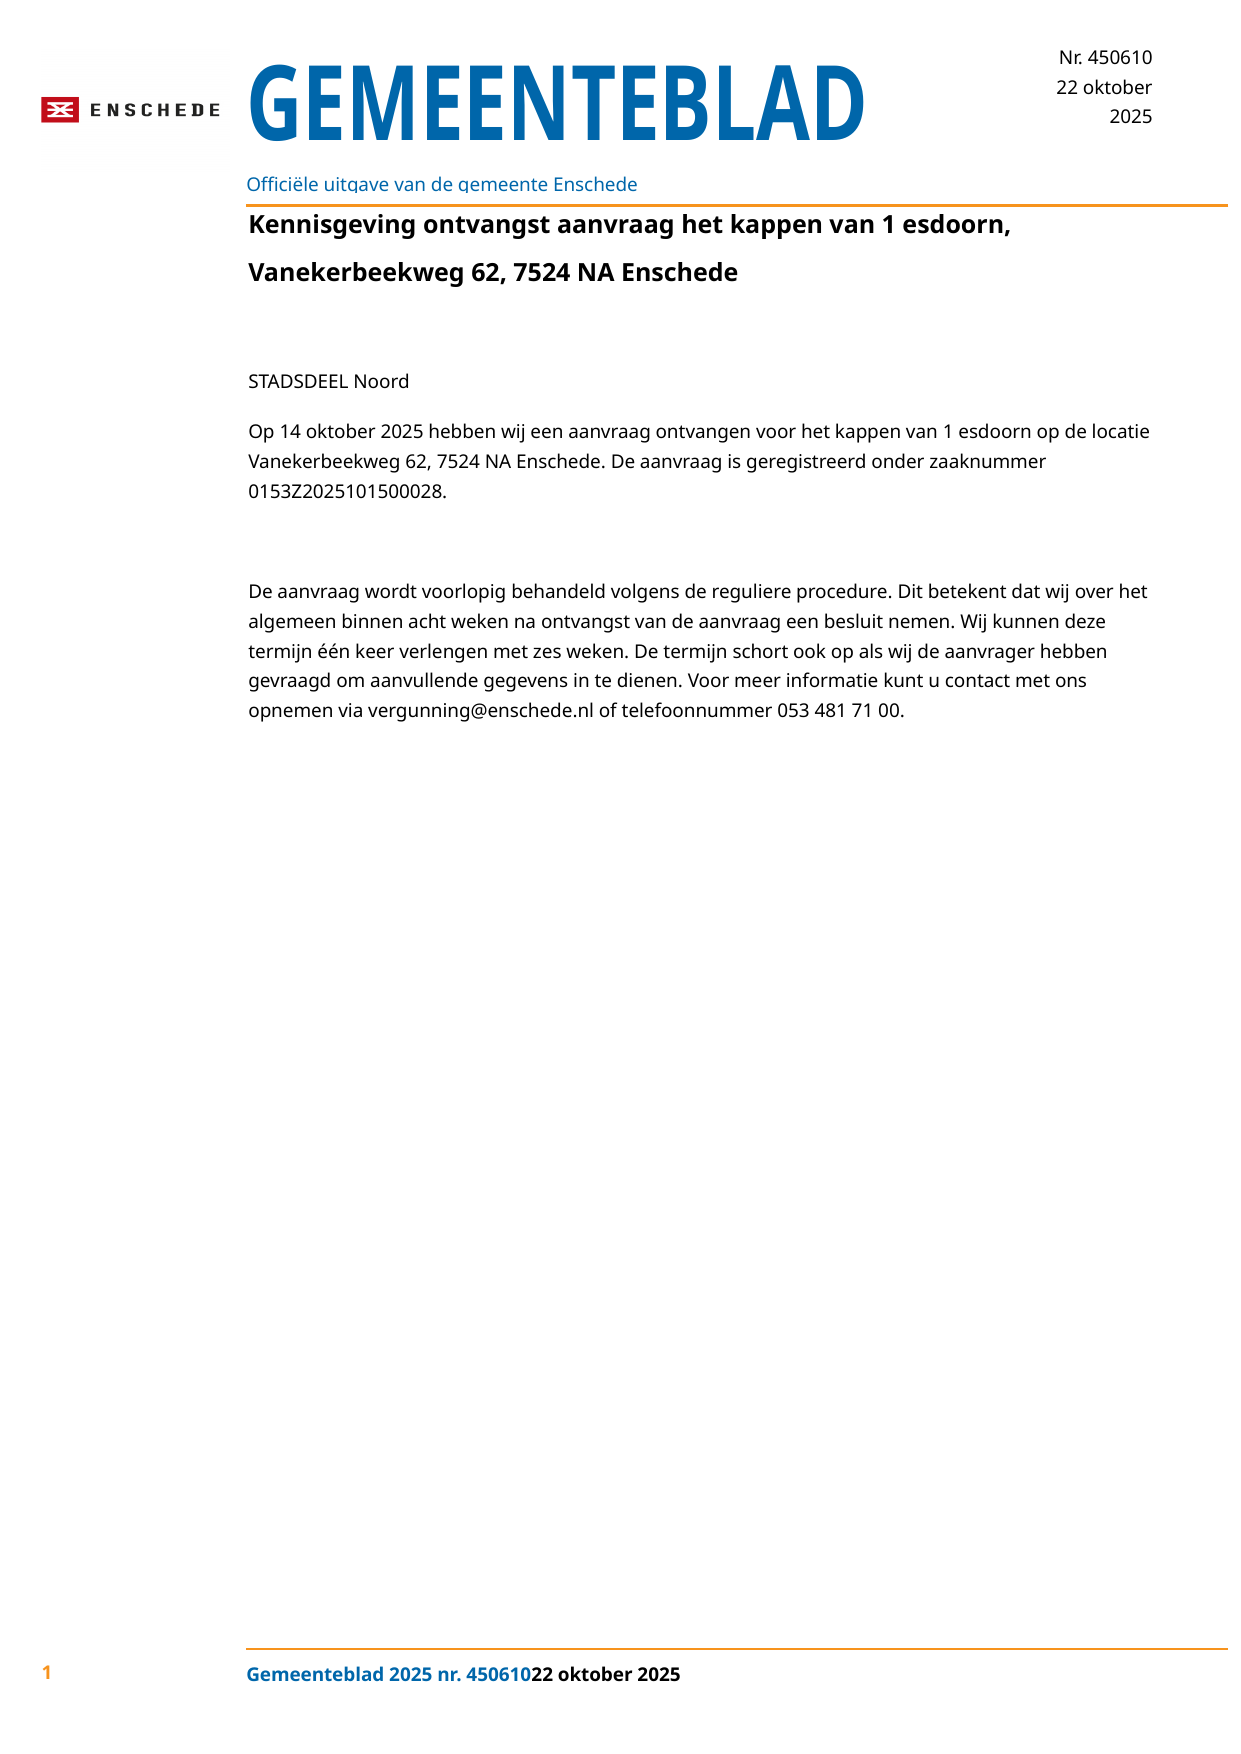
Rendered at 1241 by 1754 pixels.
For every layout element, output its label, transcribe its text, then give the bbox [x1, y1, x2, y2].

text De aanvraag wordt voorlopig behandeld volgens de reguliere procedure. Dit betekent dat wij over het algemeen binnen acht weken na ontvangst van de aanvraag een besluit nemen. Wij kunnen deze termijn één keer verlengen met zes weken. De termijn schort ook op als wij de aanvrager hebben gevraagd om aanvullende gegevens in te dienen. Voor meer informatie kunt u contact met ons opnemen via vergunning@enschede.nl of telefoonnummer 053 481 71 00. [248, 579, 1152, 723]
text Kennisgeving ontvangst aanvraag het kappen van 1 esdoorn, Vanekerbeekweg 62, 7524 NA Enschede [248, 207, 1152, 288]
picture [41, 47, 231, 172]
text Op 14 oktober 2025 hebben wij een aanvraag ontvangen voor het kappen van 1 esdoorn op de locatie Vanekerbeekweg 62, 7524 NA Enschede. De aanvraag is geregistreerd onder zaaknummer 0153Z2025101500028. [248, 419, 1152, 504]
text STADSDEEL Noord [248, 368, 1152, 394]
